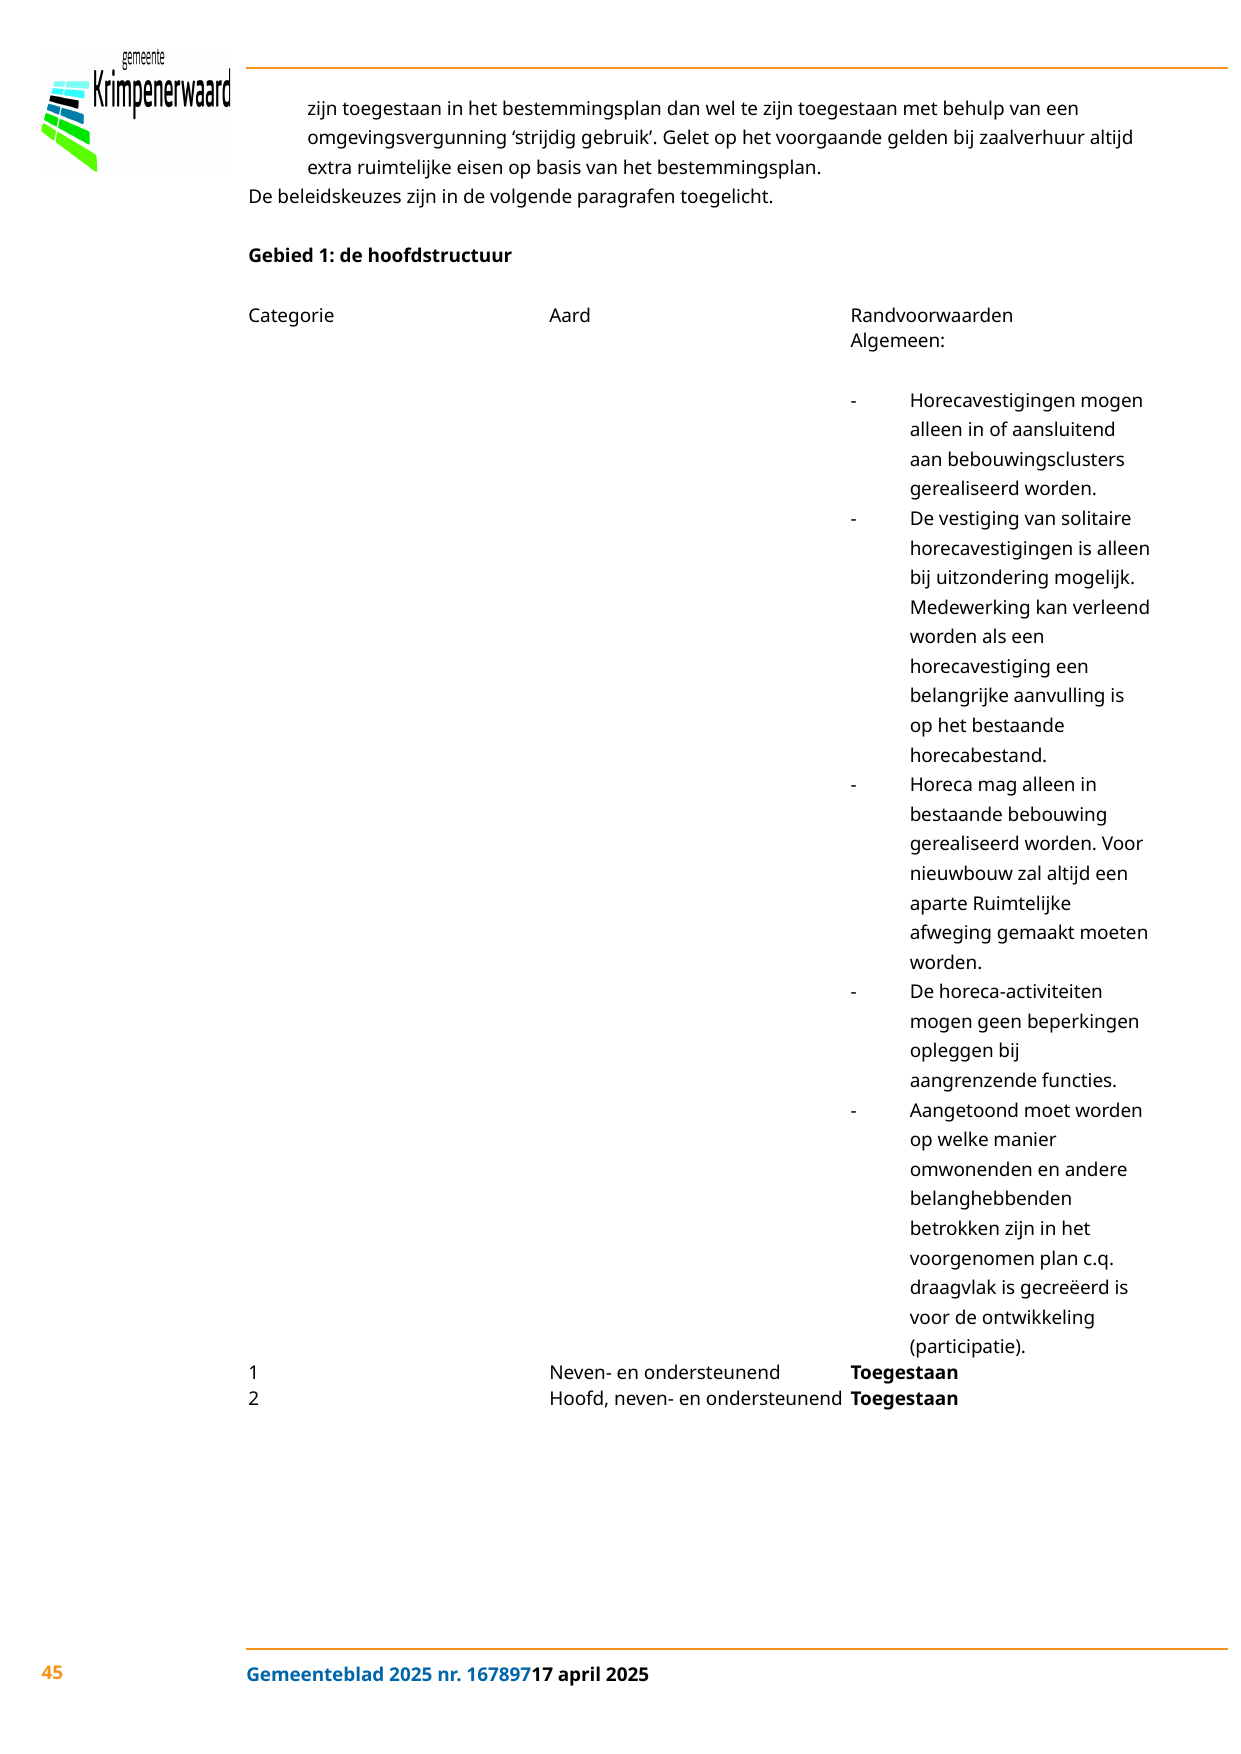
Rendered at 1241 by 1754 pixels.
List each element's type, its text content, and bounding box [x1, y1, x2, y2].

table_cell Neven- en ondersteunend [549, 1359, 850, 1385]
text Gebied 1: de hoofdstructuur [248, 243, 1152, 268]
list zijn toegestaan in het bestemmingsplan dan wel te zijn toegestaan met behulp van een omgevingsvergunning ‘strijdig gebruik’. Gelet op het voorgaande gelden bij zaalverhuur altijd extra ruimtelijke eisen op basis van het bestemmingsplan. [248, 95, 1152, 180]
table_cell [549, 328, 850, 1359]
table_cell Hoofd, neven- en ondersteunend [549, 1385, 850, 1411]
text De beleidskeuzes zijn in de volgende paragrafen toegelicht. [248, 183, 1152, 209]
table_header Randvoorwaarden [850, 302, 1152, 328]
table_cell 2 [248, 1385, 549, 1411]
table_cell [248, 328, 549, 1359]
table_cell Algemeen: Horecavestigingen mogen alleen in of aansluitend aan bebouwingsclusters gerealiseerd worden. De vestiging van solitaire horecavestigingen is alleen bij uitzondering mogelijk. Medewerking kan verleend worden als een horecavestiging een belangrijke aanvulling is op het bestaande horecabestand. Horeca mag alleen in bestaande bebouwing gerealiseerd worden. Voor nieuwbouw zal altijd een aparte Ruimtelijke afweging gemaakt moeten worden. De horeca-activiteiten mogen geen beperkingen opleggen bij aangrenzende functies. Aangetoond moet worden op welke manier omwonenden en andere belanghebbenden betrokken zijn in het voorgenomen plan c.q. draagvlak is gecreëerd is voor de ontwikkeling (participatie). [850, 328, 1152, 1359]
table_cell 1 [248, 1359, 549, 1385]
picture [41, 47, 231, 172]
table_header Categorie [248, 302, 549, 328]
table_cell Toegestaan [850, 1359, 1152, 1385]
table_cell Toegestaan [850, 1385, 1152, 1411]
table_header Aard [549, 302, 850, 328]
